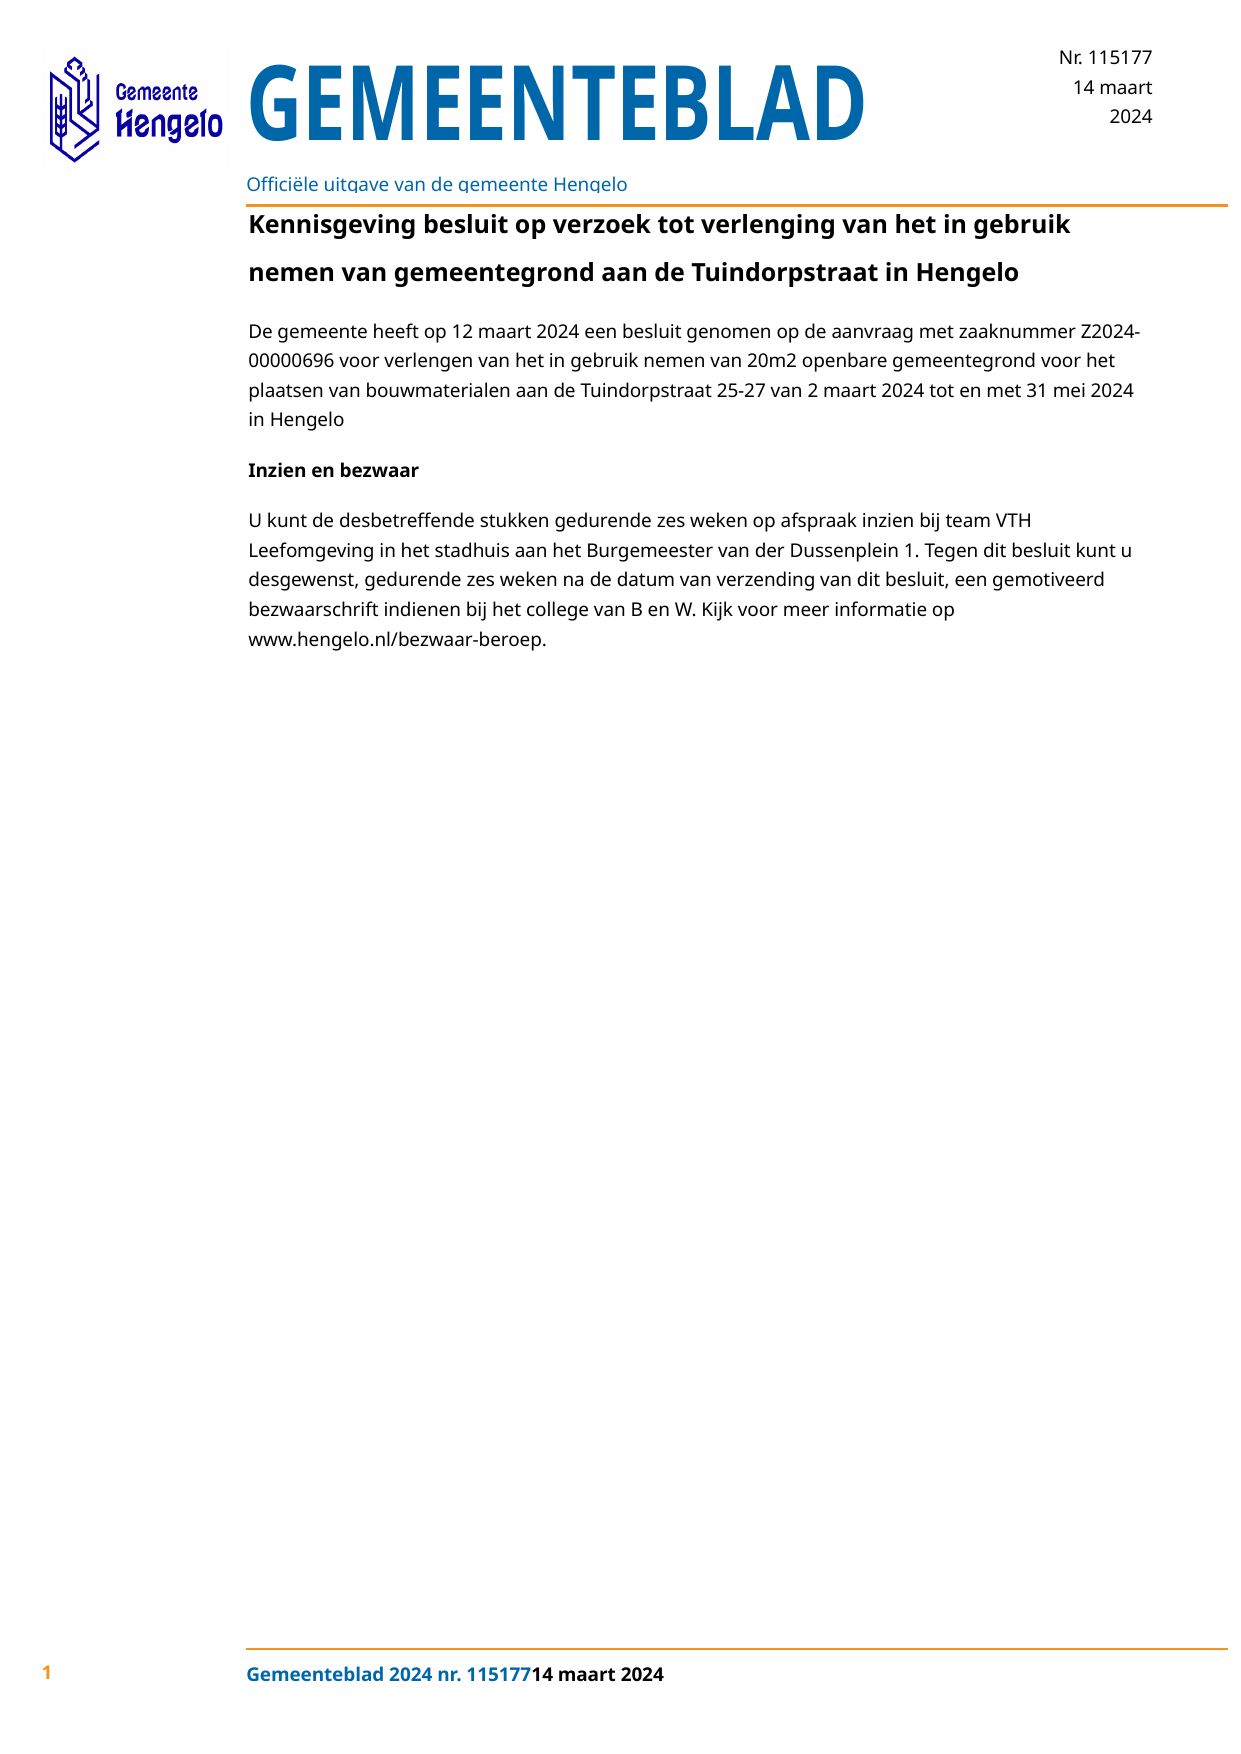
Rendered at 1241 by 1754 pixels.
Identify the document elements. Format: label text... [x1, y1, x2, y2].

text De gemeente heeft op 12 maart 2024 een besluit genomen op de aanvraag met zaaknummer Z2024-00000696 voor verlengen van het in gebruik nemen van 20m2 openbare gemeentegrond voor het plaatsen van bouwmaterialen aan de Tuindorpstraat 25-27 van 2 maart 2024 tot en met 31 mei 2024 in Hengelo [248, 318, 1152, 432]
text Kennisgeving besluit op verzoek tot verlenging van het in gebruik nemen van gemeentegrond aan de Tuindorpstraat in Hengelo [248, 207, 1152, 288]
text Inzien en bezwaar [248, 457, 1152, 483]
picture [41, 47, 231, 172]
text U kunt de desbetreffende stukken gedurende zes weken op afspraak inzien bij team VTH Leefomgeving in het stadhuis aan het Burgemeester van der Dussenplein 1. Tegen dit besluit kunt u desgewenst, gedurende zes weken na de datum van verzending van dit besluit, een gemotiveerd bezwaarschrift indienen bij het college van B en W. Kijk voor meer informatie op www.hengelo.nl/bezwaar-beroep. [248, 507, 1152, 652]
